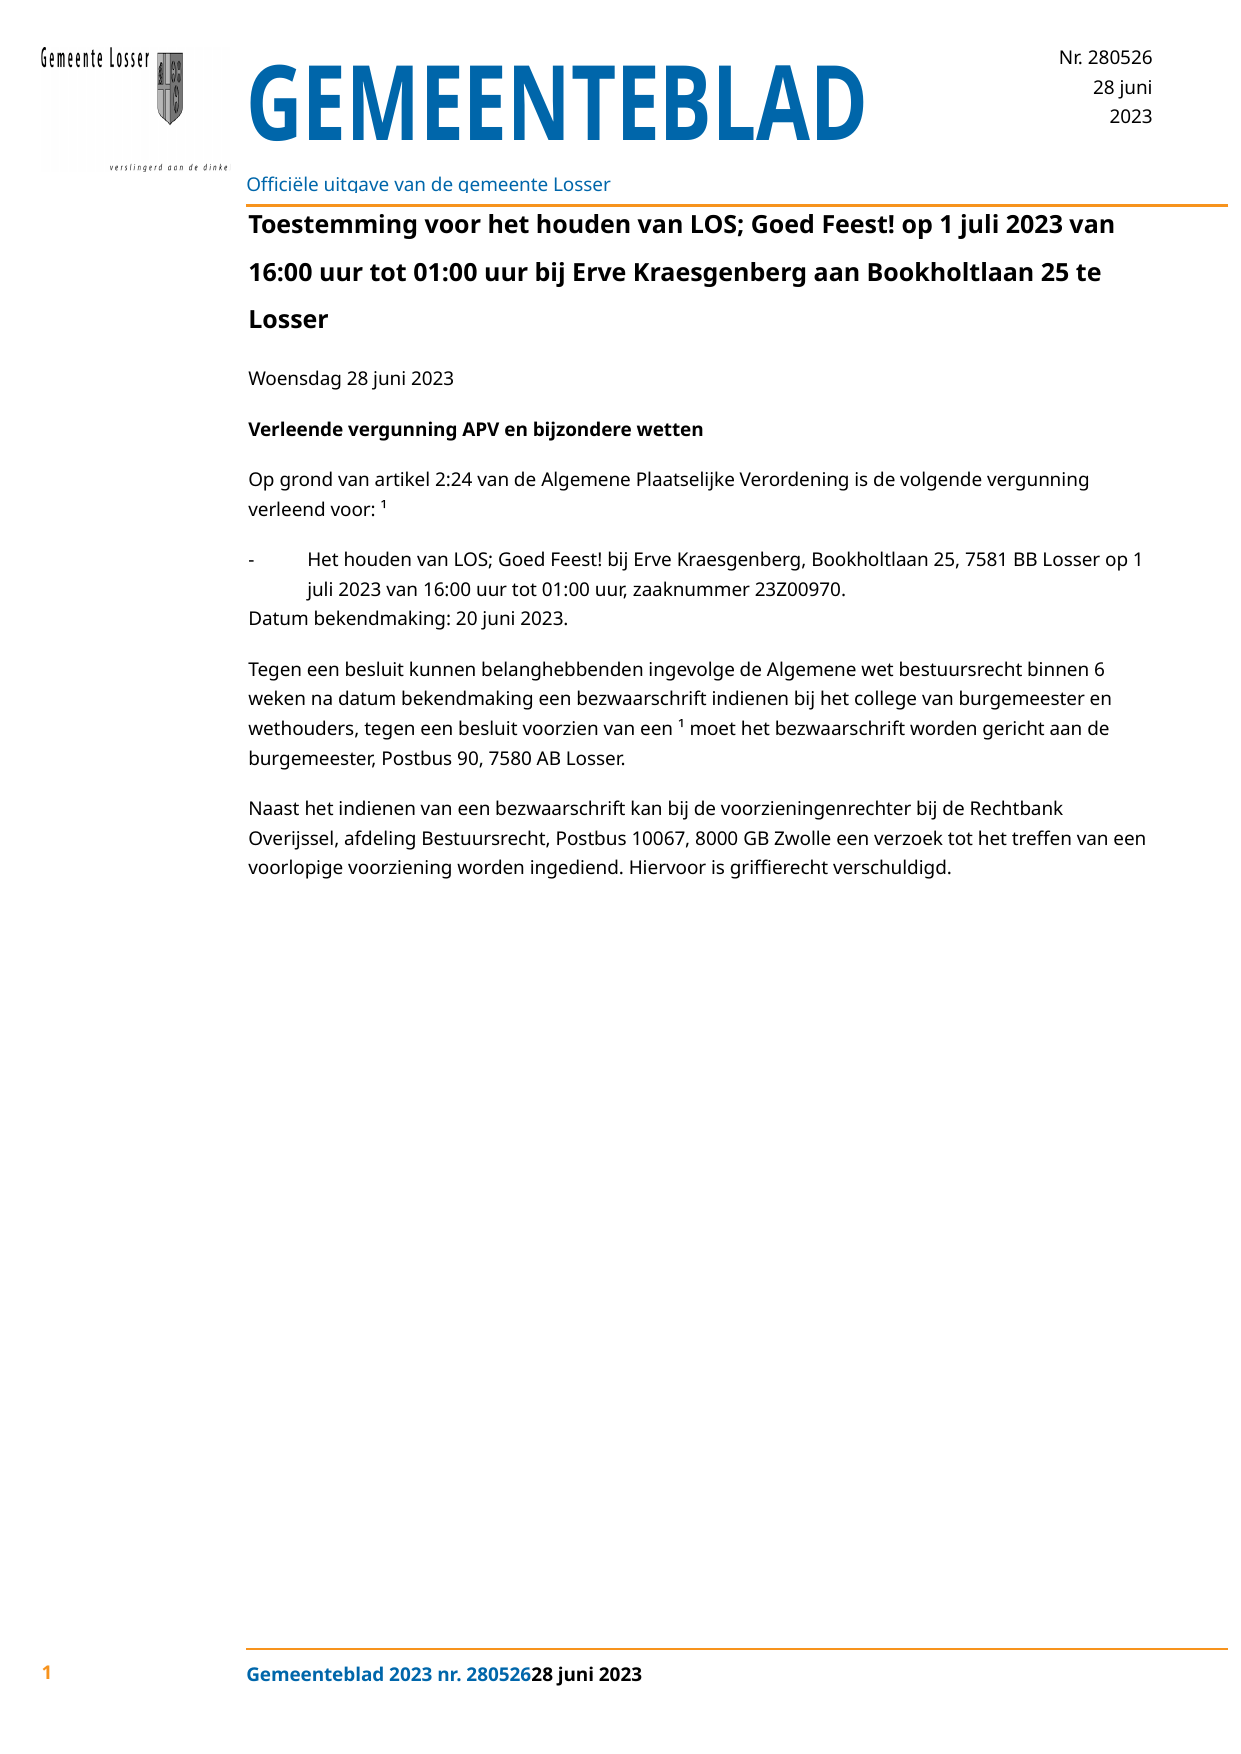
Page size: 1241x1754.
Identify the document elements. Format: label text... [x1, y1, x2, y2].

text Naast het indienen van een bezwaarschrift kan bij de voorzieningenrechter bij de Rechtbank Overijssel, afdeling Bestuursrecht, Postbus 10067, 8000 GB Zwolle een verzoek tot het treffen van een voorlopige voorziening worden ingediend. Hiervoor is griffierecht verschuldigd. [248, 795, 1152, 880]
text Woensdag 28 juni 2023 [248, 366, 1152, 391]
text Verleende vergunning APV en bijzondere wetten [248, 416, 1152, 442]
text Datum bekendmaking: 20 juni 2023. [248, 606, 1152, 631]
text Op grond van artikel 2:24 van de Algemene Plaatselijke Verordening is de volgende vergunning verleend voor: ¹ [248, 466, 1152, 522]
list Het houden van LOS; Goed Feest! bij Erve Kraesgenberg, Bookholtlaan 25, 7581 BB Losser op 1 juli 2023 van 16:00 uur tot 01:00 uur, zaaknummer 23Z00970. [248, 546, 1152, 602]
picture [41, 47, 231, 172]
text Tegen een besluit kunnen belanghebbenden ingevolge de Algemene wet bestuursrecht binnen 6 weken na datum bekendmaking een bezwaarschrift indienen bij het college van burgemeester en wethouders, tegen een besluit voorzien van een ¹ moet het bezwaarschrift worden gericht aan de burgemeester, Postbus 90, 7580 AB Losser. [248, 656, 1152, 770]
text Toestemming voor het houden van LOS; Goed Feest! op 1 juli 2023 van 16:00 uur tot 01:00 uur bij Erve Kraesgenberg aan Bookholtlaan 25 te Losser [248, 207, 1152, 336]
